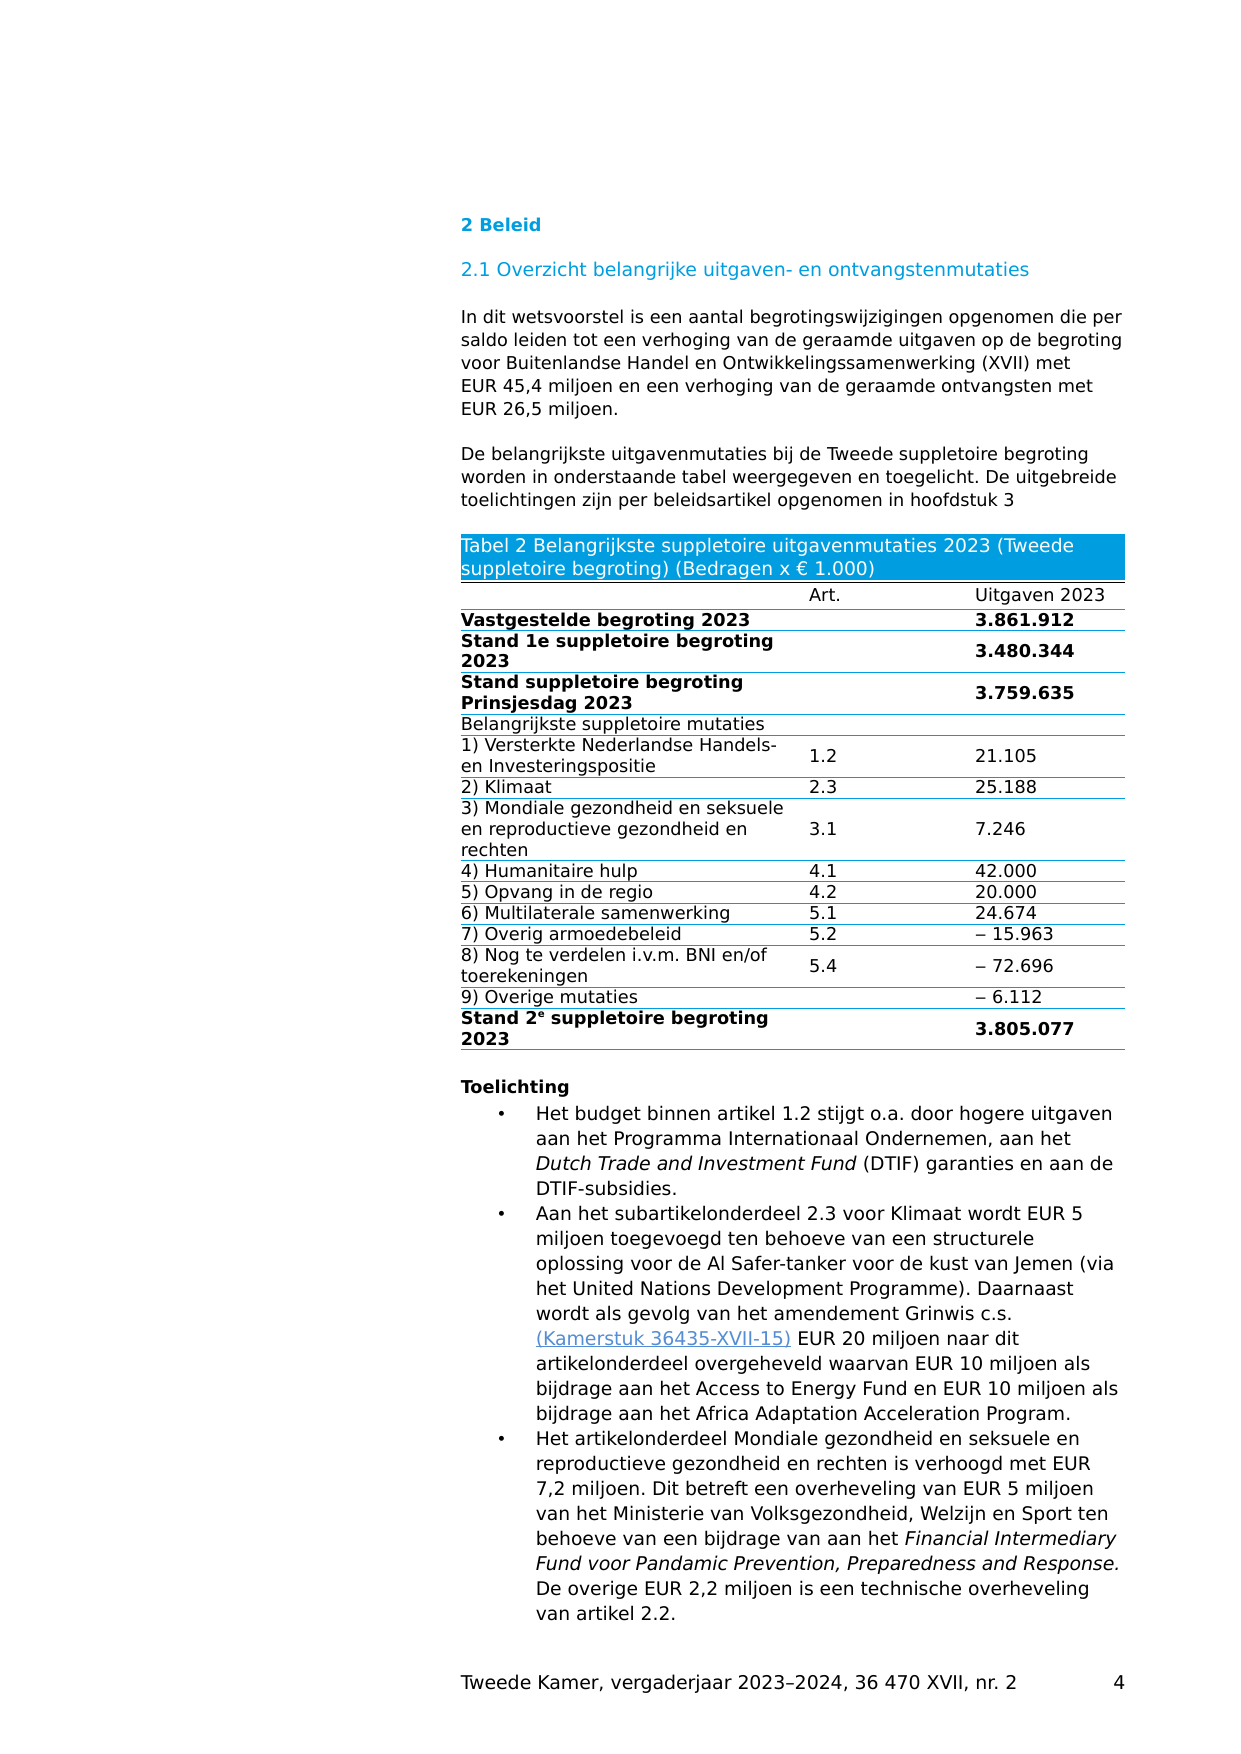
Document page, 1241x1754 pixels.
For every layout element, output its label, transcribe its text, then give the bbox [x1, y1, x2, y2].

list Het budget binnen artikel 1.2 stijgt o.a. door hogere uitgaven aan het Programma Internationaal Ondernemen, aan het Dutch Trade and Investment Fund (DTIF) garanties en aan de DTIF-subsidies. [498, 1100, 1125, 1200]
table_cell 4) Humanitaire hulp [461, 861, 806, 881]
table_cell Art. [806, 583, 972, 609]
table_cell 3.1 [806, 799, 972, 860]
table_cell [461, 583, 806, 609]
table_cell [972, 715, 1125, 735]
table_cell 24.674 [972, 904, 1125, 923]
table_cell [806, 715, 972, 735]
table_cell Stand 1e suppletoire begroting 2023 [461, 631, 806, 672]
table_cell 3.861.912 [972, 610, 1125, 630]
table_cell 9) Overige mutaties [461, 988, 806, 1008]
table_cell 3.480.344 [972, 631, 1125, 672]
table_cell ‒ 6.112 [972, 988, 1125, 1008]
table_cell 7) Overig armoedebeleid [461, 925, 806, 945]
table_cell 5.1 [806, 904, 972, 923]
table_cell ‒ 72.696 [972, 946, 1125, 986]
table_cell 4.1 [806, 861, 972, 881]
list Het artikelonderdeel Mondiale gezondheid en seksuele en reproductieve gezondheid en rechten is verhoogd met EUR 7,2 miljoen. Dit betreft een overheveling van EUR 5 miljoen van het Ministerie van Volksgezondheid, Welzijn en Sport ten behoeve van een bijdrage van aan het Financial Intermediary Fund voor Pandamic Prevention, Preparedness and Response. De overige EUR 2,2 miljoen is een technische overheveling van artikel 2.2. [498, 1425, 1125, 1625]
table_cell Stand 2e suppletoire begroting 2023 [461, 1009, 806, 1049]
table_cell [806, 631, 972, 672]
table_cell 21.105 [972, 736, 1125, 777]
table_cell ‒ 15.963 [972, 925, 1125, 945]
table_cell 25.188 [972, 778, 1125, 798]
table_cell [806, 1009, 972, 1049]
table_cell 4.2 [806, 882, 972, 902]
table_cell [806, 988, 972, 1008]
table_cell 7.246 [972, 799, 1125, 860]
table_cell 3) Mondiale gezondheid en seksuele en reproductieve gezondheid en rechten [461, 799, 806, 860]
table_cell 1.2 [806, 736, 972, 777]
table_cell 5) Opvang in de regio [461, 882, 806, 902]
text Toelichting [461, 1075, 1125, 1098]
table_cell 20.000 [972, 882, 1125, 902]
table_cell 1) Versterkte Nederlandse Handels- en Investeringspositie [461, 736, 806, 777]
table_cell Uitgaven 2023 [972, 583, 1125, 609]
table_cell 3.759.635 [972, 673, 1125, 714]
table_cell [806, 673, 972, 714]
title 2.1 Overzicht belangrijke uitgaven- en ontvangstenmutaties [461, 259, 1125, 281]
text De belangrijkste uitgavenmutaties bij de Tweede suppletoire begroting worden in onderstaande tabel weergegeven en toegelicht. De uitgebreide toelichtingen zijn per beleidsartikel opgenomen in hoofdstuk 3 [461, 442, 1125, 511]
table_cell 5.2 [806, 925, 972, 945]
table_cell 42.000 [972, 861, 1125, 881]
table_cell 3.805.077 [972, 1009, 1125, 1049]
table_cell 8) Nog te verdelen i.v.m. BNI en/of toerekeningen [461, 946, 806, 986]
text In dit wetsvoorstel is een aantal begrotingswijzigingen opgenomen die per saldo leiden tot een verhoging van de geraamde uitgaven op de begroting voor Buitenlandse Handel en Ontwikkelingssamenwerking (XVII) met EUR 45,4 miljoen en een verhoging van de geraamde ontvangsten met EUR 26,5 miljoen. [461, 305, 1125, 419]
table_cell 6) Multilaterale samenwerking [461, 904, 806, 923]
table_cell 2.3 [806, 778, 972, 798]
table_cell 2) Klimaat [461, 778, 806, 798]
table_cell [806, 610, 972, 630]
table_cell Stand suppletoire begroting Prinsjesdag 2023 [461, 673, 806, 714]
table_cell 5.4 [806, 946, 972, 986]
title 2 Beleid [461, 213, 1125, 236]
table_cell Belangrijkste suppletoire mutaties [461, 715, 806, 735]
list Aan het subartikelonderdeel 2.3 voor Klimaat wordt EUR 5 miljoen toegevoegd ten behoeve van een structurele oplossing voor de Al Safer-tanker voor de kust van Jemen (via het United Nations Development Programme). Daarnaast wordt als gevolg van het amendement Grinwis c.s. (Kamerstuk 36435-XVII-15) EUR 20 miljoen naar dit artikelonderdeel overgeheveld waarvan EUR 10 miljoen als bijdrage aan het Access to Energy Fund en EUR 10 miljoen als bijdrage aan het Africa Adaptation Acceleration Program. [498, 1200, 1125, 1425]
table_cell Vastgestelde begroting 2023 [461, 610, 806, 630]
